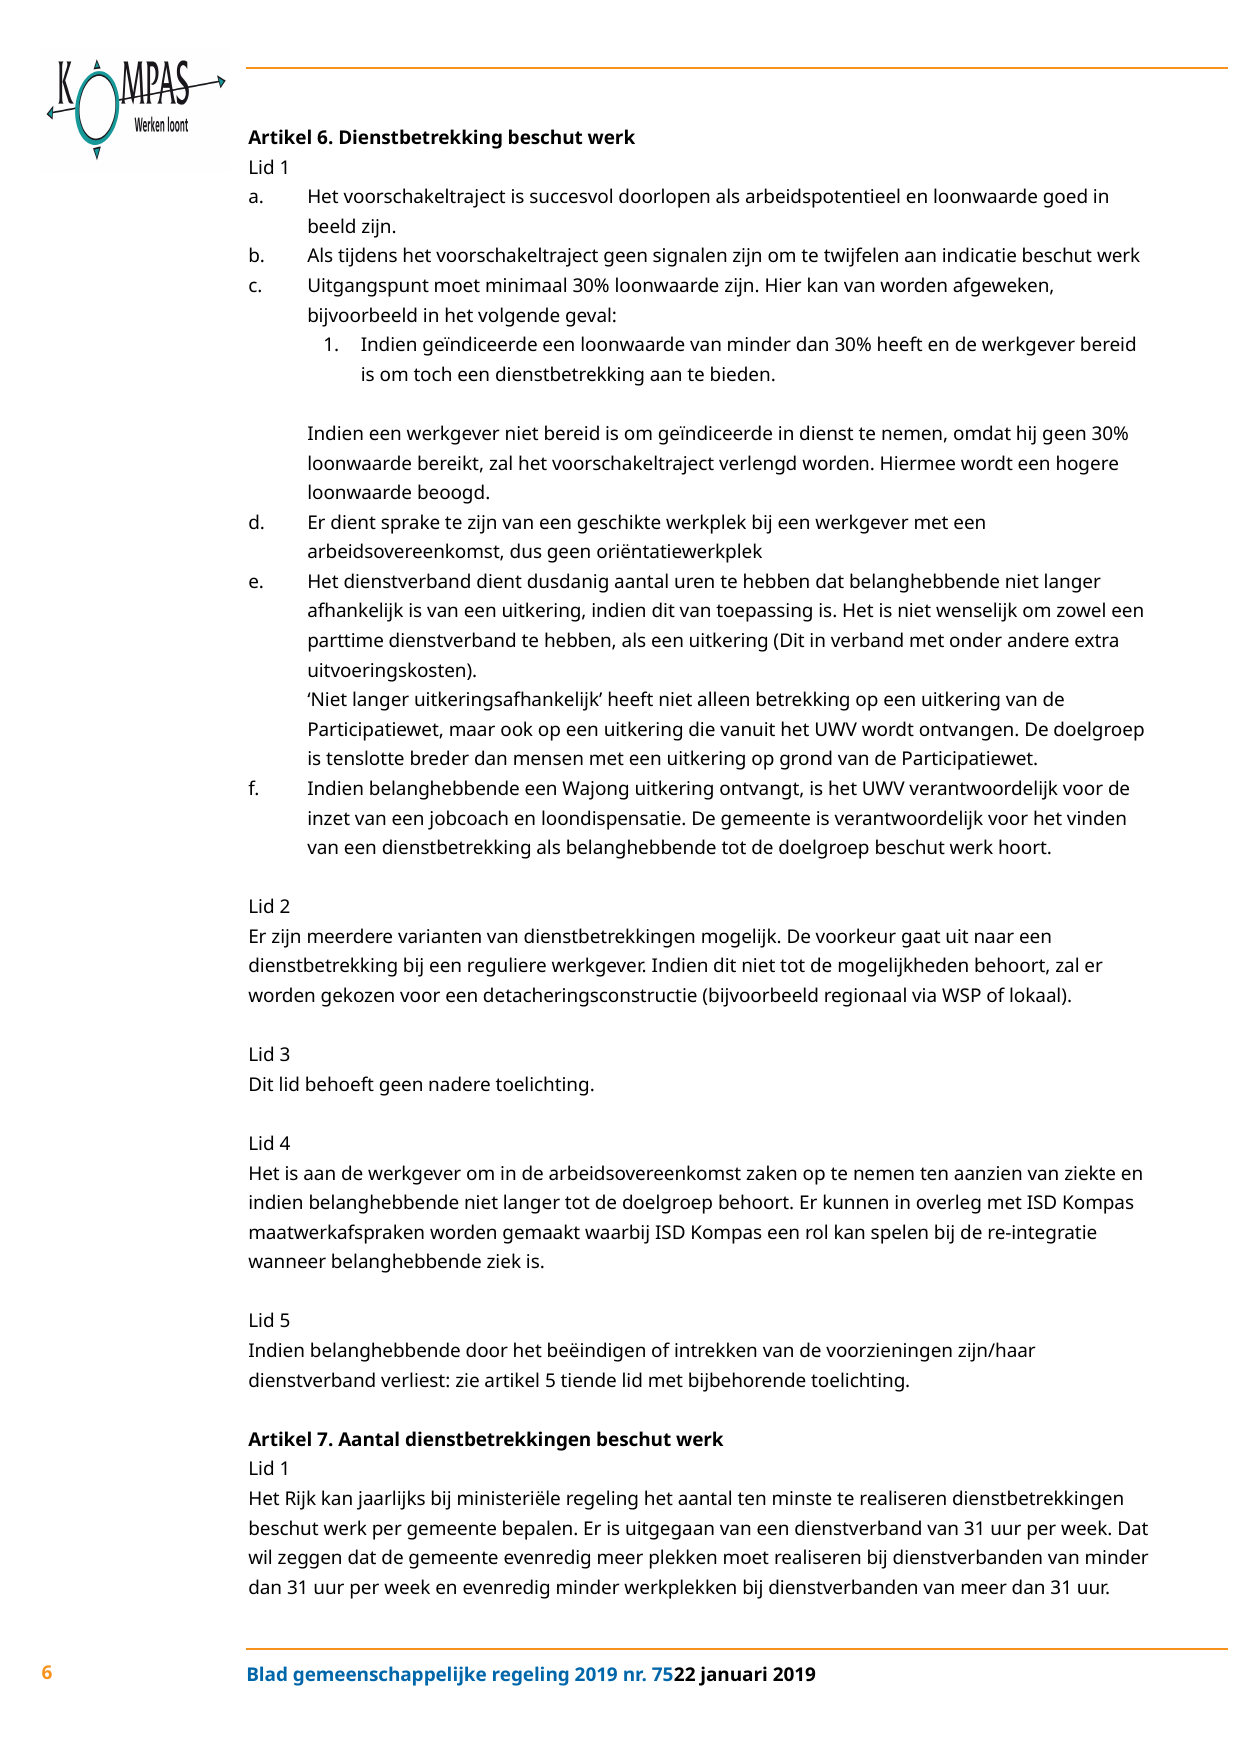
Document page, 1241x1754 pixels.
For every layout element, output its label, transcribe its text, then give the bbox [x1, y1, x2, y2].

list ‘Niet langer uitkeringsafhankelijk’ heeft niet alleen betrekking op een uitkering van de Participatiewet, maar ook op een uitkering die vanuit het UWV wordt ontvangen. De doelgroep is tenslotte breder dan mensen met een uitkering op grond van de Participatiewet. [248, 686, 1152, 771]
text Lid 4 [248, 1130, 1152, 1156]
list Het voorschakeltraject is succesvol doorlopen als arbeidspotentieel en loonwaarde goed in beeld zijn. [248, 183, 1152, 239]
text Artikel 7. Aantal dienstbetrekkingen beschut werk [248, 1426, 1152, 1452]
list Indien een werkgever niet bereid is om geïndiceerde in dienst te nemen, omdat hij geen 30% loonwaarde bereikt, zal het voorschakeltraject verlengd worden. Hiermee wordt een hogere loonwaarde beoogd. [248, 420, 1152, 505]
text Dit lid behoeft geen nadere toelichting. [248, 1071, 1152, 1097]
text Lid 1 [248, 1456, 1152, 1481]
text Lid 5 [248, 1308, 1152, 1333]
list Uitgangspunt moet minimaal 30% loonwaarde zijn. Hier kan van worden afgeweken, bijvoorbeeld in het volgende geval: [248, 272, 1152, 328]
text Lid 2 [248, 893, 1152, 919]
text Er zijn meerdere varianten van dienstbetrekkingen mogelijk. De voorkeur gaat uit naar een dienstbetrekking bij een reguliere werkgever. Indien dit niet tot de mogelijkheden behoort, zal er worden gekozen voor een detacheringsconstructie (bijvoorbeeld regionaal via WSP of lokaal). [248, 923, 1152, 1008]
text Het is aan de werkgever om in de arbeidsovereenkomst zaken op te nemen ten aanzien van ziekte en indien belanghebbende niet langer tot de doelgroep behoort. Er kunnen in overleg met ISD Kompas maatwerkafspraken worden gemaakt waarbij ISD Kompas een rol kan spelen bij de re-integratie wanneer belanghebbende ziek is. [248, 1160, 1152, 1274]
text Indien belanghebbende door het beëindigen of intrekken van de voorzieningen zijn/haar dienstverband verliest: zie artikel 5 tiende lid met bijbehorende toelichting. [248, 1337, 1152, 1393]
text Het Rijk kan jaarlijks bij ministeriële regeling het aantal ten minste te realiseren dienstbetrekkingen beschut werk per gemeente bepalen. Er is uitgegaan van een dienstverband van 31 uur per week. Dat wil zeggen dat de gemeente evenredig meer plekken moet realiseren bij dienstverbanden van minder dan 31 uur per week en evenredig minder werkplekken bij dienstverbanden van meer dan 31 uur. [248, 1485, 1152, 1600]
list Indien geïndiceerde een loonwaarde van minder dan 30% heeft en de werkgever bereid is om toch een dienstbetrekking aan te bieden. [323, 331, 1152, 387]
list Indien belanghebbende een Wajong uitkering ontvangt, is het UWV verantwoordelijk voor de inzet van een jobcoach en loondispensatie. De gemeente is verantwoordelijk voor het vinden van een dienstbetrekking als belanghebbende tot de doelgroep beschut werk hoort. [248, 775, 1152, 860]
list Als tijdens het voorschakeltraject geen signalen zijn om te twijfelen aan indicatie beschut werk [248, 243, 1152, 268]
list Het dienstverband dient dusdanig aantal uren te hebben dat belanghebbende niet langer afhankelijk is van een uitkering, indien dit van toepassing is. Het is niet wenselijk om zowel een parttime dienstverband te hebben, als een uitkering (Dit in verband met onder andere extra uitvoeringskosten). [248, 568, 1152, 683]
text Artikel 6. Dienstbetrekking beschut werk [248, 124, 1152, 150]
text Lid 3 [248, 1041, 1152, 1067]
list Er dient sprake te zijn van een geschikte werkplek bij een werkgever met een arbeidsovereenkomst, dus geen oriëntatiewerkplek [248, 509, 1152, 564]
text Lid 1 [248, 154, 1152, 180]
picture [41, 47, 231, 172]
